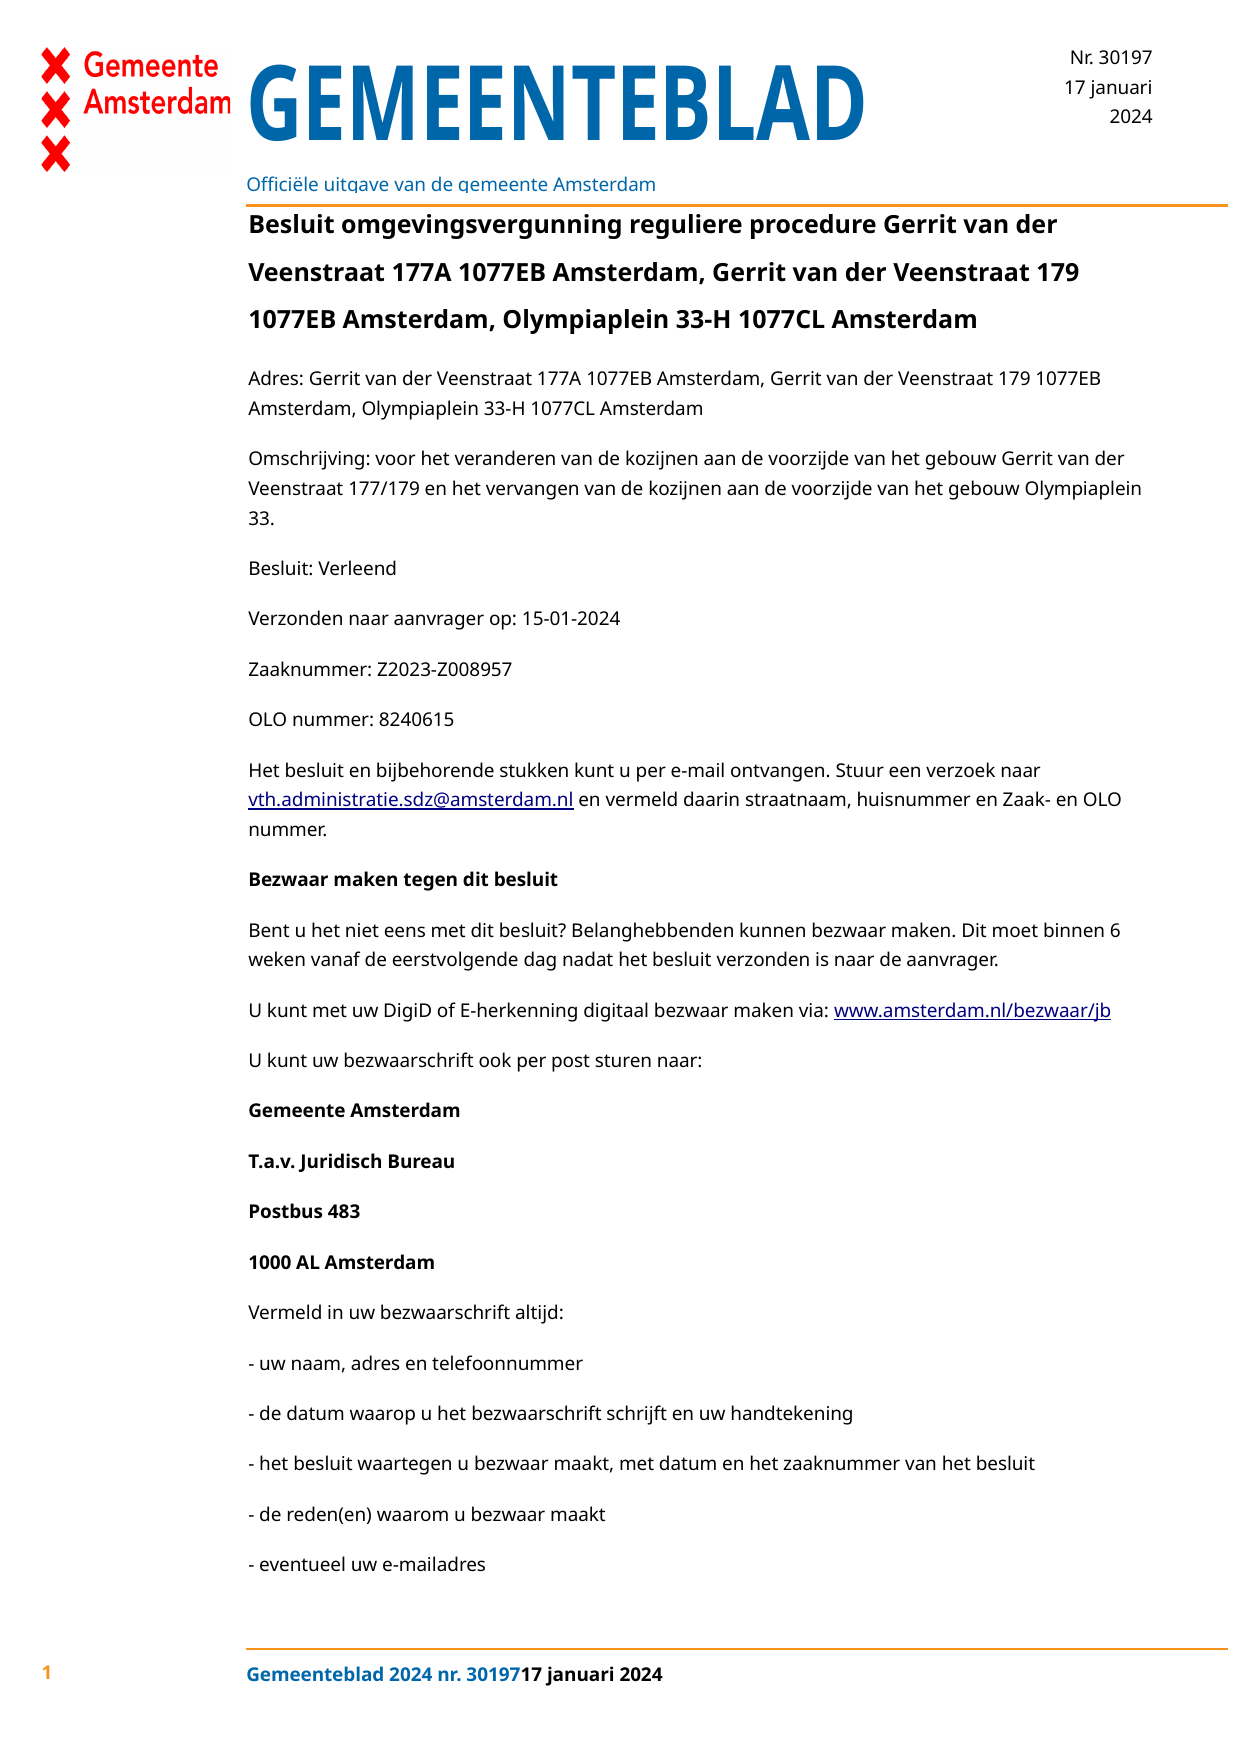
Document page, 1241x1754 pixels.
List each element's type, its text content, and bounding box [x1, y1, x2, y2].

text Zaaknummer: Z2023-Z008957 [248, 656, 1152, 682]
text Postbus 483 [248, 1198, 1152, 1224]
text Het besluit en bijbehorende stukken kunt u per e-mail ontvangen. Stuur een verzoek naar vth.administratie.sdz@amsterdam.nl en vermeld daarin straatnaam, huisnummer en Zaak- en OLO nummer. [248, 757, 1152, 842]
text U kunt met uw DigiD of E-herkenning digitaal bezwaar maken via: www.amsterdam.nl/bezwaar/jb [248, 997, 1152, 1022]
text Adres: Gerrit van der Veenstraat 177A 1077EB Amsterdam, Gerrit van der Veenstraat 179 1077EB Amsterdam, Olympiaplein 33-H 1077CL Amsterdam [248, 366, 1152, 421]
text - het besluit waartegen u bezwaar maakt, met datum en het zaaknummer van het besluit [248, 1451, 1152, 1476]
text OLO nummer: 8240615 [248, 706, 1152, 732]
text Besluit omgevingsvergunning reguliere procedure Gerrit van der Veenstraat 177A 1077EB Amsterdam, Gerrit van der Veenstraat 179 1077EB Amsterdam, Olympiaplein 33-H 1077CL Amsterdam [248, 207, 1152, 336]
picture [41, 47, 231, 172]
text U kunt uw bezwaarschrift ook per post sturen naar: [248, 1047, 1152, 1073]
text Gemeente Amsterdam [248, 1098, 1152, 1123]
text Omschrijving: voor het veranderen van de kozijnen aan de voorzijde van het gebouw Gerrit van der Veenstraat 177/179 en het vervangen van de kozijnen aan de voorzijde van het gebouw Olympiaplein 33. [248, 446, 1152, 530]
text - uw naam, adres en telefoonnummer [248, 1350, 1152, 1375]
text - de reden(en) waarom u bezwaar maakt [248, 1501, 1152, 1527]
text Bezwaar maken tegen dit besluit [248, 866, 1152, 892]
text Besluit: Verleend [248, 555, 1152, 581]
text 1000 AL Amsterdam [248, 1249, 1152, 1274]
text Bent u het niet eens met dit besluit? Belanghebbenden kunnen bezwaar maken. Dit moet binnen 6 weken vanaf de eerstvolgende dag nadat het besluit verzonden is naar de aanvrager. [248, 917, 1152, 972]
text - eventueel uw e-mailadres [248, 1551, 1152, 1577]
text - de datum waarop u het bezwaarschrift schrijft en uw handtekening [248, 1400, 1152, 1426]
text T.a.v. Juridisch Bureau [248, 1148, 1152, 1174]
text Verzonden naar aanvrager op: 15-01-2024 [248, 606, 1152, 631]
text Vermeld in uw bezwaarschrift altijd: [248, 1299, 1152, 1325]
